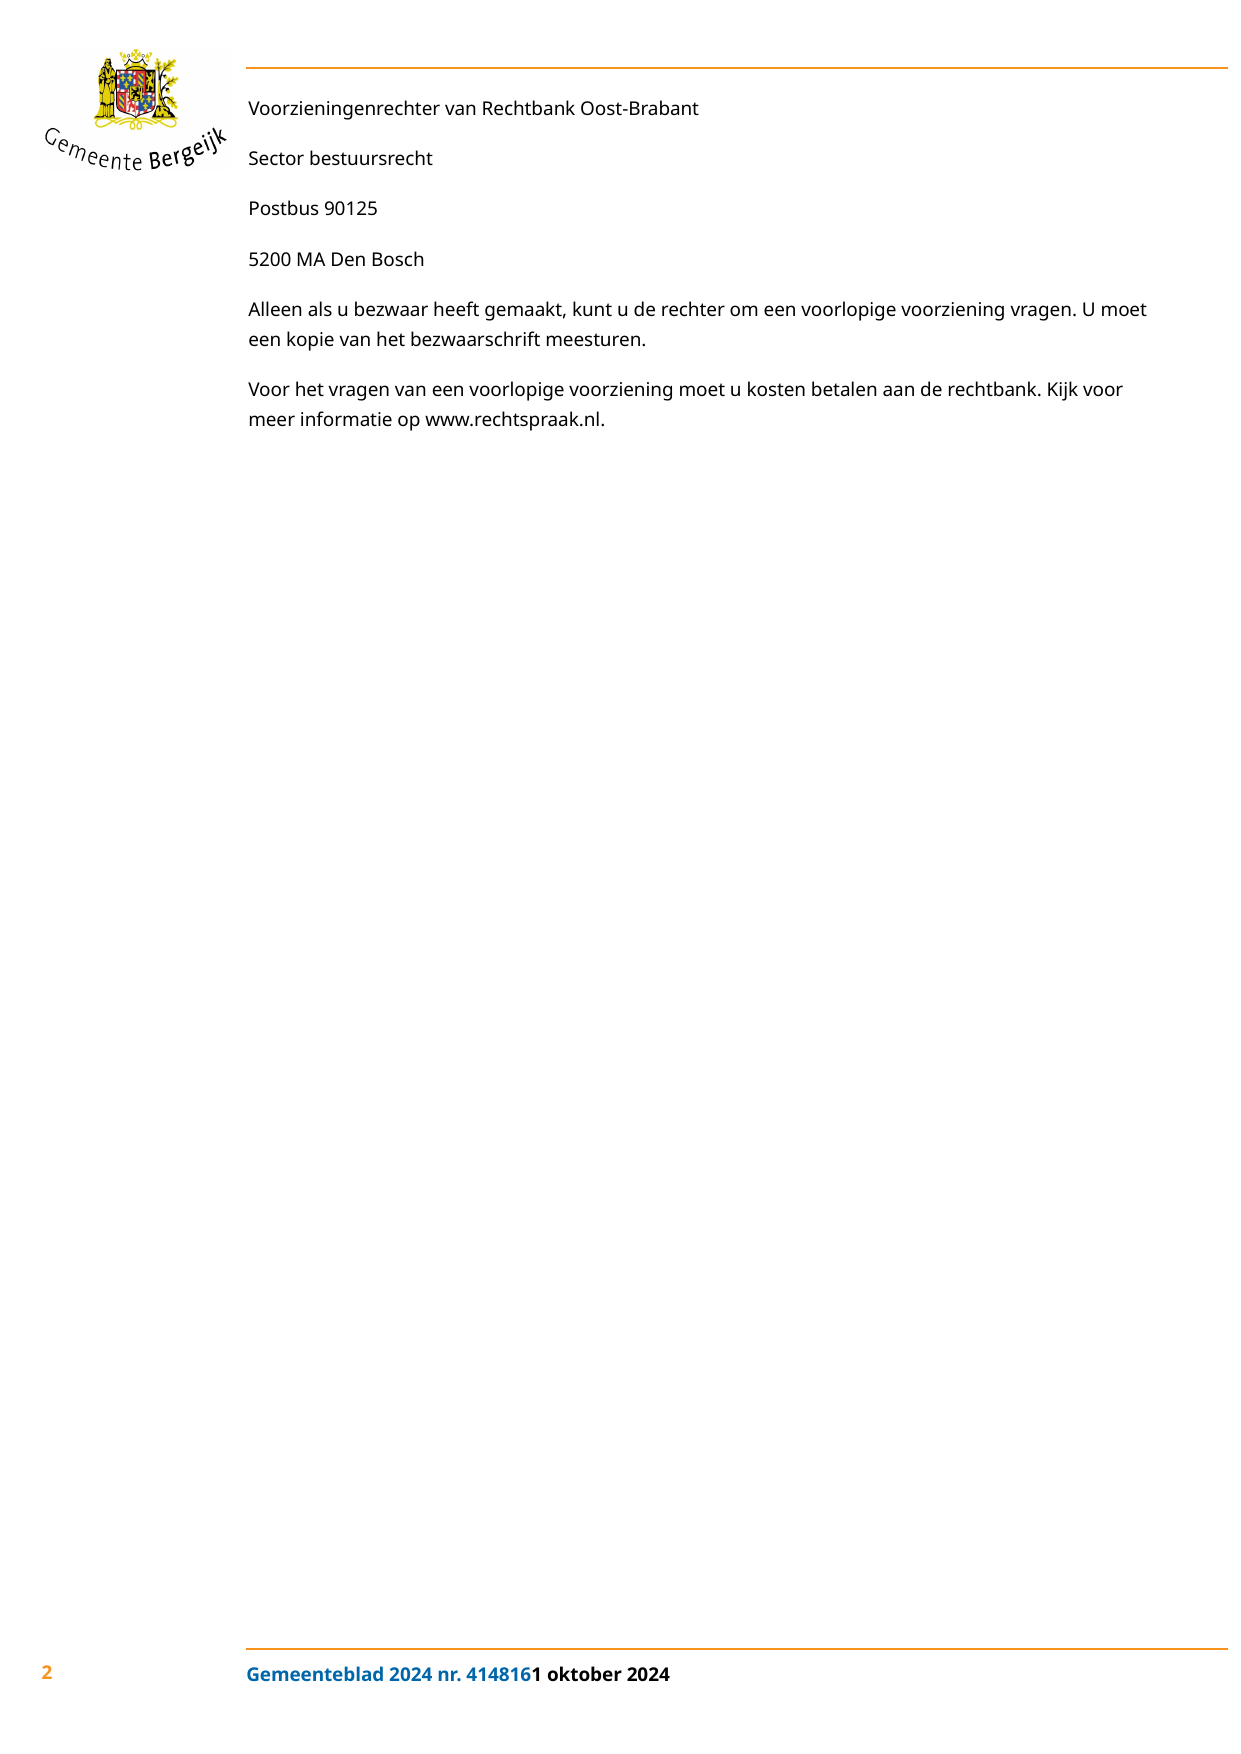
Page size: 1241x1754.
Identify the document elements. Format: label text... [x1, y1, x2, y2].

picture [41, 47, 231, 172]
text Alleen als u bezwaar heeft gemaakt, kunt u de rechter om een voorlopige voorziening vragen. U moet een kopie van het bezwaarschrift meesturen. [248, 296, 1152, 352]
text Postbus 90125 [248, 196, 1152, 221]
text 5200 MA Den Bosch [248, 246, 1152, 272]
text Voor het vragen van een voorlopige voorziening moet u kosten betalen aan de rechtbank. Kijk voor meer informatie op www.rechtspraak.nl. [248, 376, 1152, 432]
text Voorzieningenrechter van Rechtbank Oost-Brabant [248, 95, 1152, 121]
text Sector bestuursrecht [248, 145, 1152, 171]
